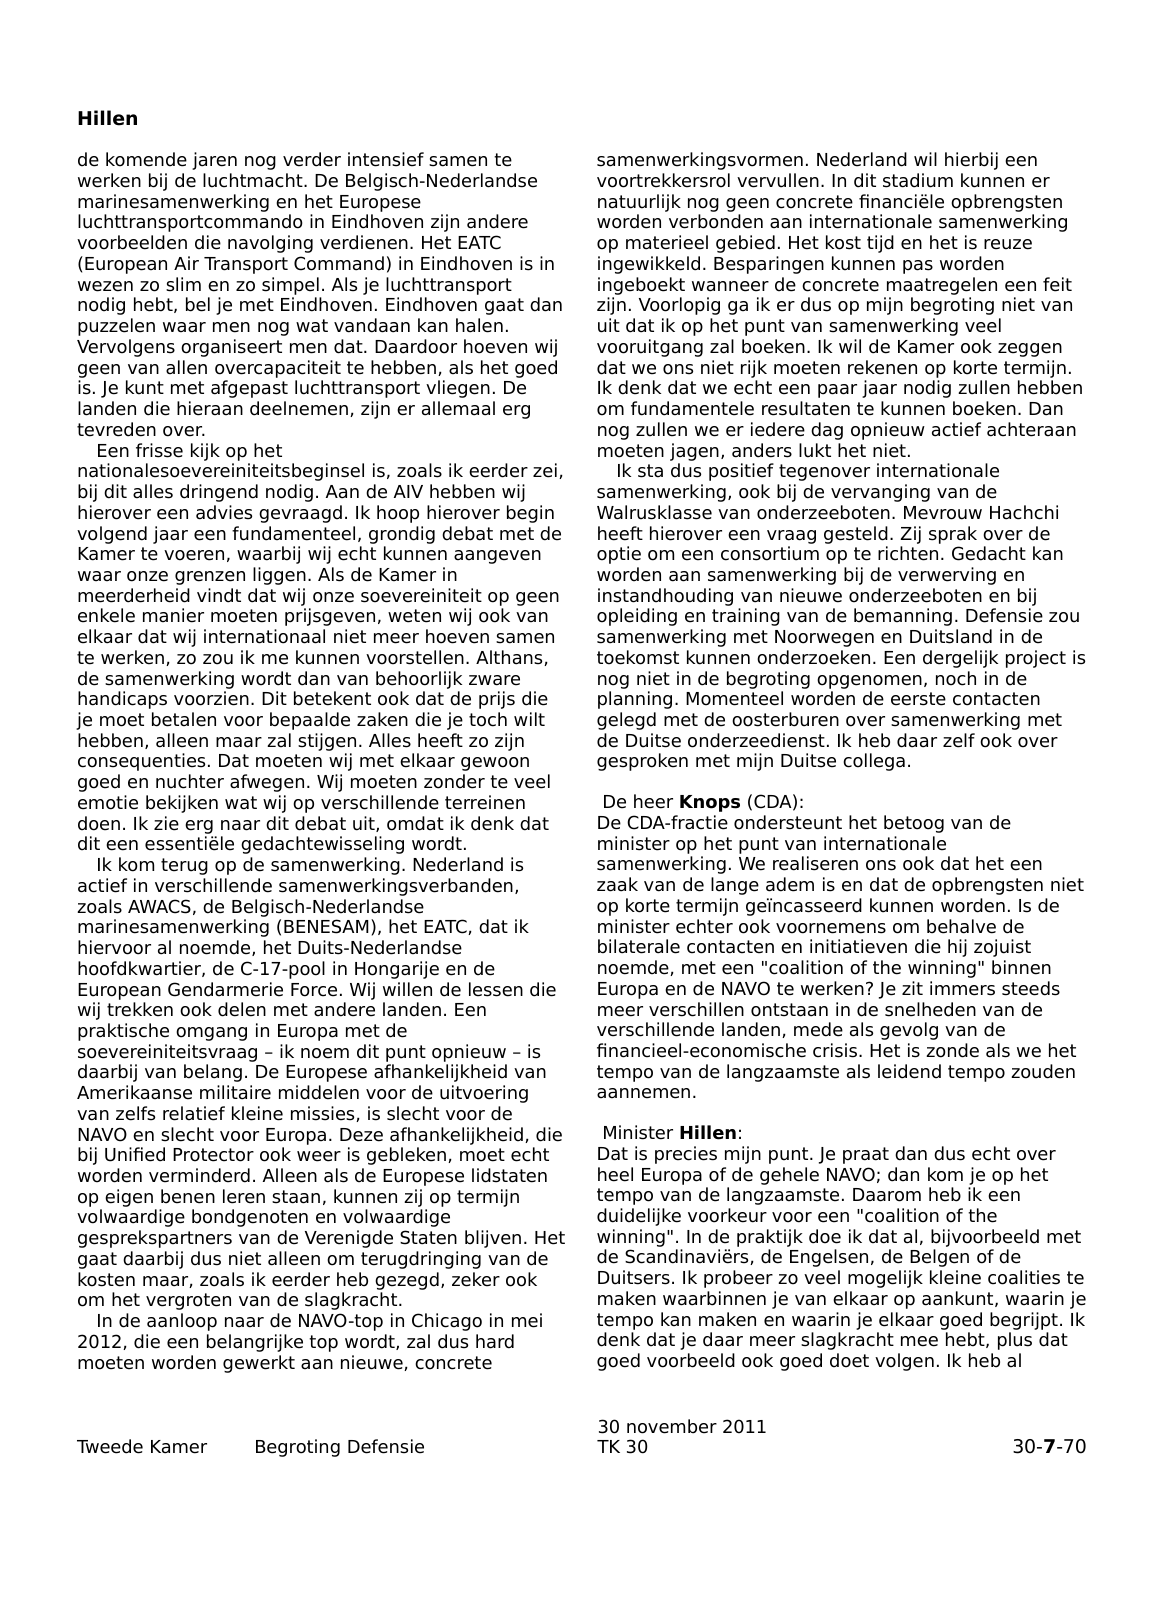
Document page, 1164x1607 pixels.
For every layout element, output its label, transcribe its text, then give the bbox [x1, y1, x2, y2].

text Minister Hillen: [596, 1123, 1087, 1144]
text In de aanloop naar de NAVO-top in Chicago in mei 2012, die een belangrijke top wordt, zal dus hard moeten worden gewerkt aan nieuwe, concrete [77, 1311, 567, 1373]
text Dat is precies mijn punt. Je praat dan dus echt over heel Europa of de gehele NAVO; dan kom je op het tempo van de langzaamste. Daarom heb ik een duidelijke voorkeur voor een "coalition of the winning". In de praktijk doe ik dat al, bijvoorbeeld met de Scandinaviërs, de Engelsen, de Belgen of de Duitsers. Ik probeer zo veel mogelijk kleine coalities te maken waarbinnen je van elkaar op aankunt, waarin je tempo kan maken en waarin je elkaar goed begrijpt. Ik denk dat je daar meer slagkracht mee hebt, plus dat goed voorbeeld ook goed doet volgen. Ik heb al [596, 1144, 1087, 1372]
text De heer Knops (CDA): [596, 792, 1087, 813]
text samenwerkingsvormen. Nederland wil hierbij een voortrekkersrol vervullen. In dit stadium kunnen er natuurlijk nog geen concrete financiële opbrengsten worden verbonden aan internationale samenwerking op materieel gebied. Het kost tijd en het is reuze ingewikkeld. Besparingen kunnen pas worden ingeboekt wanneer de concrete maatregelen een feit zijn. Voorlopig ga ik er dus op mijn begroting niet van uit dat ik op het punt van samenwerking veel vooruitgang zal boeken. Ik wil de Kamer ook zeggen dat we ons niet rijk moeten rekenen op korte termijn. Ik denk dat we echt een paar jaar nodig zullen hebben om fundamentele resultaten te kunnen boeken. Dan nog zullen we er iedere dag opnieuw actief achteraan moeten jagen, anders lukt het niet. [596, 150, 1087, 461]
text Ik sta dus positief tegenover internationale samenwerking, ook bij de vervanging van de Walrusklasse van onderzeeboten. Mevrouw Hachchi heeft hierover een vraag gesteld. Zij sprak over de optie om een consortium op te richten. Gedacht kan worden aan samenwerking bij de verwerving en instandhouding van nieuwe onderzeeboten en bij opleiding en training van de bemanning. Defensie zou samenwerking met Noorwegen en Duitsland in de toekomst kunnen onderzoeken. Een dergelijk project is nog niet in de begroting opgenomen, noch in de planning. Momenteel worden de eerste contacten gelegd met de oosterburen over samenwerking met de Duitse onderzeedienst. Ik heb daar zelf ook over gesproken met mijn Duitse collega. [596, 461, 1087, 772]
text Een frisse kijk op het nationalesoevereiniteitsbeginsel is, zoals ik eerder zei, bij dit alles dringend nodig. Aan de AIV hebben wij hierover een advies gevraagd. Ik hoop hierover begin volgend jaar een fundamenteel, grondig debat met de Kamer te voeren, waarbij wij echt kunnen aangeven waar onze grenzen liggen. Als de Kamer in meerderheid vindt dat wij onze soevereiniteit op geen enkele manier moeten prijsgeven, weten wij ook van elkaar dat wij internationaal niet meer hoeven samen te werken, zo zou ik me kunnen voorstellen. Althans, de samenwerking wordt dan van behoorlijk zware handicaps voorzien. Dit betekent ook dat de prijs die je moet betalen voor bepaalde zaken die je toch wilt hebben, alleen maar zal stijgen. Alles heeft zo zijn consequenties. Dat moeten wij met elkaar gewoon goed en nuchter afwegen. Wij moeten zonder te veel emotie bekijken wat wij op verschillende terreinen doen. Ik zie erg naar dit debat uit, omdat ik denk dat dit een essentiële gedachtewisseling wordt. [77, 440, 567, 855]
text De CDA-fractie ondersteunt het betoog van de minister op het punt van internationale samenwerking. We realiseren ons ook dat het een zaak van de lange adem is en dat de opbrengsten niet op korte termijn geïncasseerd kunnen worden. Is de minister echter ook voornemens om behalve de bilaterale contacten en initiatieven die hij zojuist noemde, met een "coalition of the winning" binnen Europa en de NAVO te werken? Je zit immers steeds meer verschillen ontstaan in de snelheden van de verschillende landen, mede als gevolg van de financieel-economische crisis. Het is zonde als we het tempo van de langzaamste als leidend tempo zouden aannemen. [596, 813, 1087, 1103]
text de komende jaren nog verder intensief samen te werken bij de luchtmacht. De Belgisch-Nederlandse marinesamenwerking en het Europese luchttransportcommando in Eindhoven zijn andere voorbeelden die navolging verdienen. Het EATC (European Air Transport Command) in Eindhoven is in wezen zo slim en zo simpel. Als je luchttransport nodig hebt, bel je met Eindhoven. Eindhoven gaat dan puzzelen waar men nog wat vandaan kan halen. Vervolgens organiseert men dat. Daardoor hoeven wij geen van allen overcapaciteit te hebben, als het goed is. Je kunt met afgepast luchttransport vliegen. De landen die hieraan deelnemen, zijn er allemaal erg tevreden over. [77, 150, 567, 440]
text Ik kom terug op de samenwerking. Nederland is actief in verschillende samenwerkingsverbanden, zoals AWACS, de Belgisch-Nederlandse marinesamenwerking (BENESAM), het EATC, dat ik hiervoor al noemde, het Duits-Nederlandse hoofdkwartier, de C-17-pool in Hongarije en de European Gendarmerie Force. Wij willen de lessen die wij trekken ook delen met andere landen. Een praktische omgang in Europa met de soevereiniteitsvraag – ik noem dit punt opnieuw – is daarbij van belang. De Europese afhankelijkheid van Amerikaanse militaire middelen voor de uitvoering van zelfs relatief kleine missies, is slecht voor de NAVO en slecht voor Europa. Deze afhankelijkheid, die bij Unified Protector ook weer is gebleken, moet echt worden verminderd. Alleen als de Europese lidstaten op eigen benen leren staan, kunnen zij op termijn volwaardige bondgenoten en volwaardige gesprekspartners van de Verenigde Staten blijven. Het gaat daarbij dus niet alleen om terugdringing van de kosten maar, zoals ik eerder heb gezegd, zeker ook om het vergroten van de slagkracht. [77, 855, 567, 1311]
